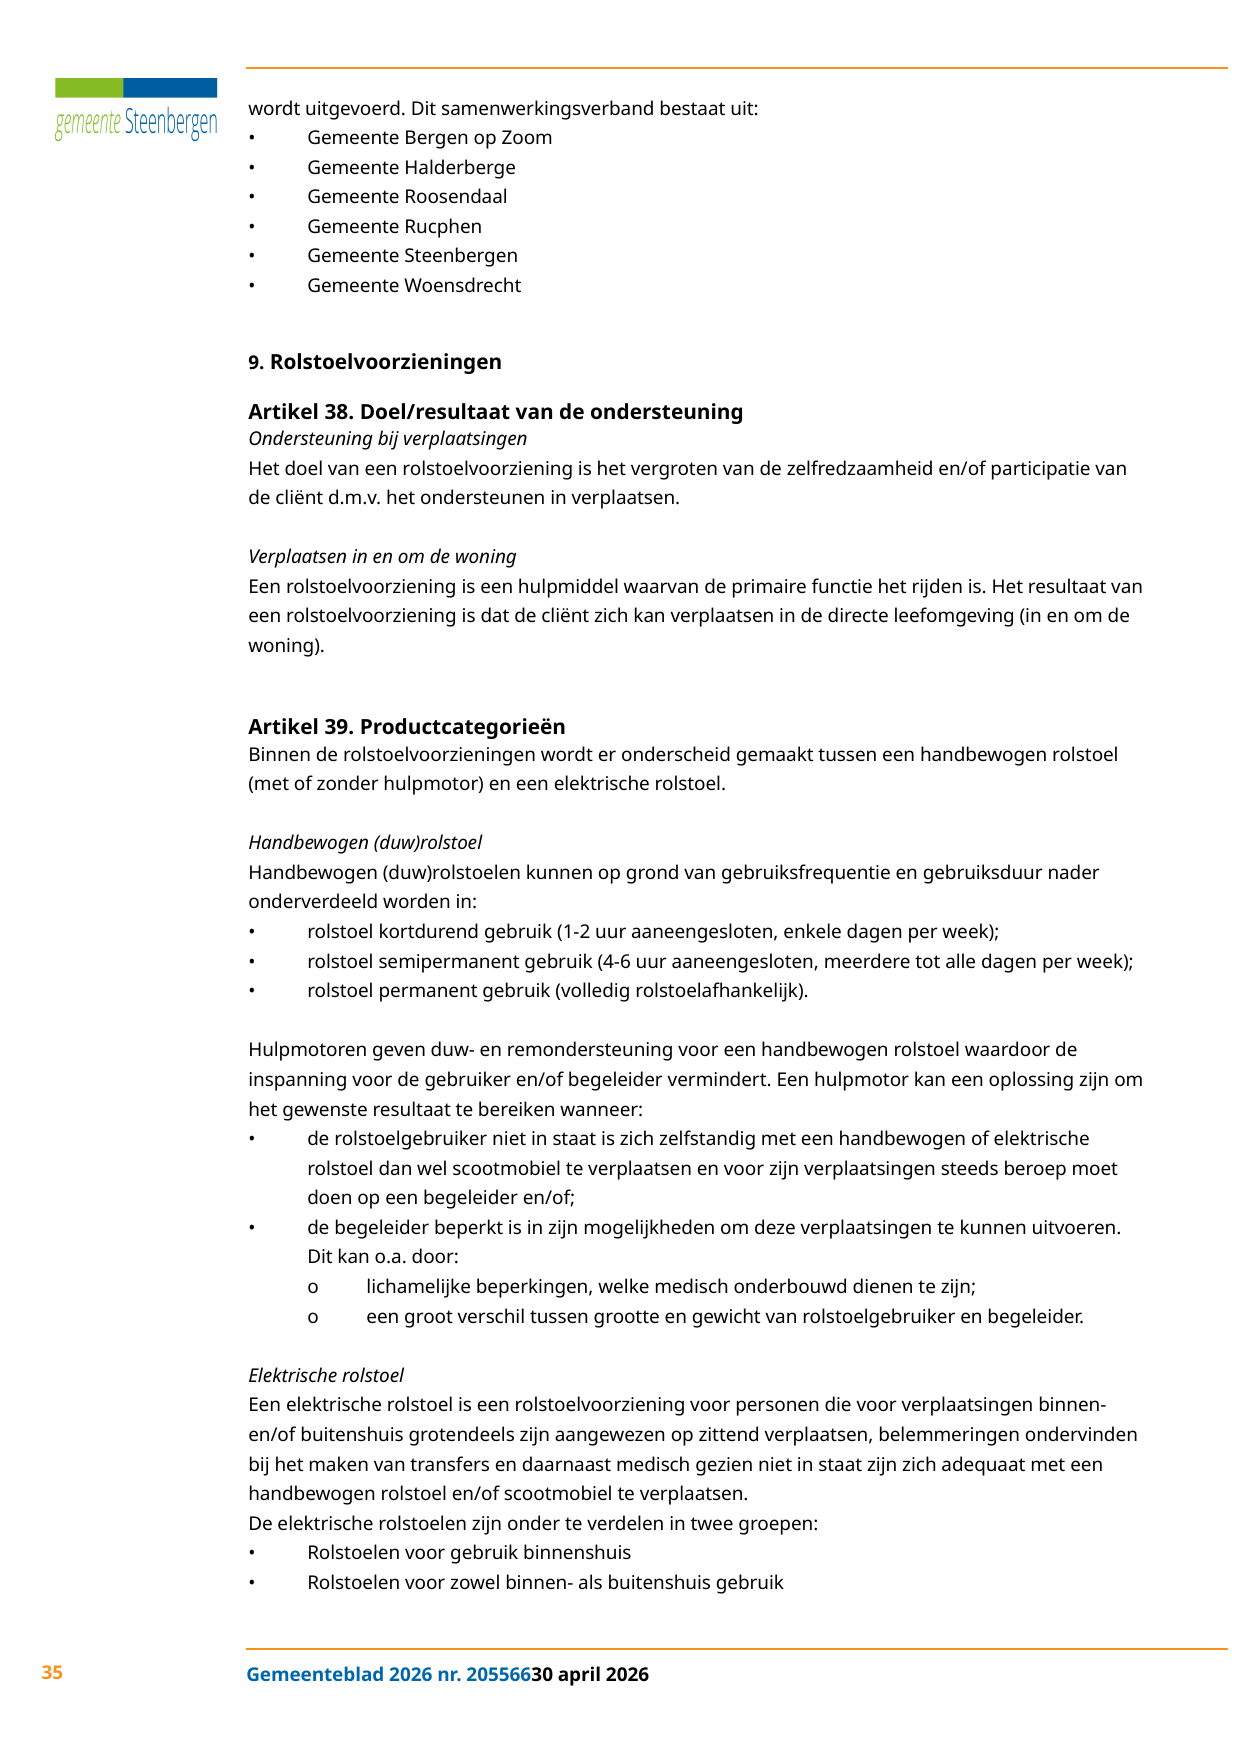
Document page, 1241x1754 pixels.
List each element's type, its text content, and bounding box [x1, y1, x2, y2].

list Gemeente Steenbergen [248, 243, 1152, 268]
text 9. Rolstoelvoorzieningen [248, 347, 1152, 376]
list rolstoel kortdurend gebruik (1-2 uur aaneengesloten, enkele dagen per week); [248, 918, 1152, 944]
text De elektrische rolstoelen zijn onder te verdelen in twee groepen: [248, 1510, 1152, 1536]
list de rolstoelgebruiker niet in staat is zich zelfstandig met een handbewogen of elektrische rolstoel dan wel scootmobiel te verplaatsen en voor zijn verplaatsingen steeds beroep moet doen op een begeleider en/of; [248, 1125, 1152, 1210]
list lichamelijke beperkingen, welke medisch onderbouwd dienen te zijn; [307, 1273, 1152, 1299]
list Rolstoelen voor zowel binnen- als buitenshuis gebruik [248, 1569, 1152, 1595]
list Gemeente Rucphen [248, 213, 1152, 239]
list Gemeente Bergen op Zoom [248, 124, 1152, 150]
text Hulpmotoren geven duw- en remondersteuning voor een handbewogen rolstoel waardoor de inspanning voor de gebruiker en/of begeleider vermindert. Een hulpmotor kan een oplossing zijn om het gewenste resultaat te bereiken wanneer: [248, 1037, 1152, 1121]
text Handbewogen (duw)rolstoelen kunnen op grond van gebruiksfrequentie en gebruiksduur nader onderverdeeld worden in: [248, 859, 1152, 914]
text Handbewogen (duw)rolstoel [248, 829, 1152, 855]
list Gemeente Roosendaal [248, 183, 1152, 209]
text Binnen de rolstoelvoorzieningen wordt er onderscheid gemaakt tussen een handbewogen rolstoel (met of zonder hulpmotor) en een elektrische rolstoel. [248, 741, 1152, 796]
list Gemeente Woensdrecht [248, 272, 1152, 298]
text Ondersteuning bij verplaatsingen [248, 425, 1152, 451]
text Artikel 39. Productcategorieën [248, 712, 1152, 741]
text Verplaatsen in en om de woning [248, 543, 1152, 569]
list rolstoel semipermanent gebruik (4-6 uur aaneengesloten, meerdere tot alle dagen per week); [248, 948, 1152, 973]
text wordt uitgevoerd. Dit samenwerkingsverband bestaat uit: [248, 95, 1152, 121]
list de begeleider beperkt is in zijn mogelijkheden om deze verplaatsingen te kunnen uitvoeren. Dit kan o.a. door: [248, 1214, 1152, 1269]
list een groot verschil tussen grootte en gewicht van rolstoelgebruiker en begeleider. [307, 1303, 1152, 1328]
text Artikel 38. Doel/resultaat van de ondersteuning [248, 397, 1152, 425]
text Een rolstoelvoorziening is een hulpmiddel waarvan de primaire functie het rijden is. Het resultaat van een rolstoelvoorziening is dat de cliënt zich kan verplaatsen in de directe leefomgeving (in en om de woning). [248, 573, 1152, 658]
list Rolstoelen voor gebruik binnenshuis [248, 1539, 1152, 1565]
list rolstoel permanent gebruik (volledig rolstoelafhankelijk). [248, 977, 1152, 1003]
list Gemeente Halderberge [248, 154, 1152, 180]
text Een elektrische rolstoel is een rolstoelvoorziening voor personen die voor verplaatsingen binnen- en/of buitenshuis grotendeels zijn aangewezen op zittend verplaatsen, belemmeringen ondervinden bij het maken van transfers en daarnaast medisch gezien niet in staat zijn zich adequaat met een handbewogen rolstoel en/of scootmobiel te verplaatsen. [248, 1392, 1152, 1506]
picture [41, 47, 231, 172]
text Elektrische rolstoel [248, 1362, 1152, 1388]
text Het doel van een rolstoelvoorziening is het vergroten van de zelfredzaamheid en/of participatie van de cliënt d.m.v. het ondersteunen in verplaatsen. [248, 455, 1152, 510]
